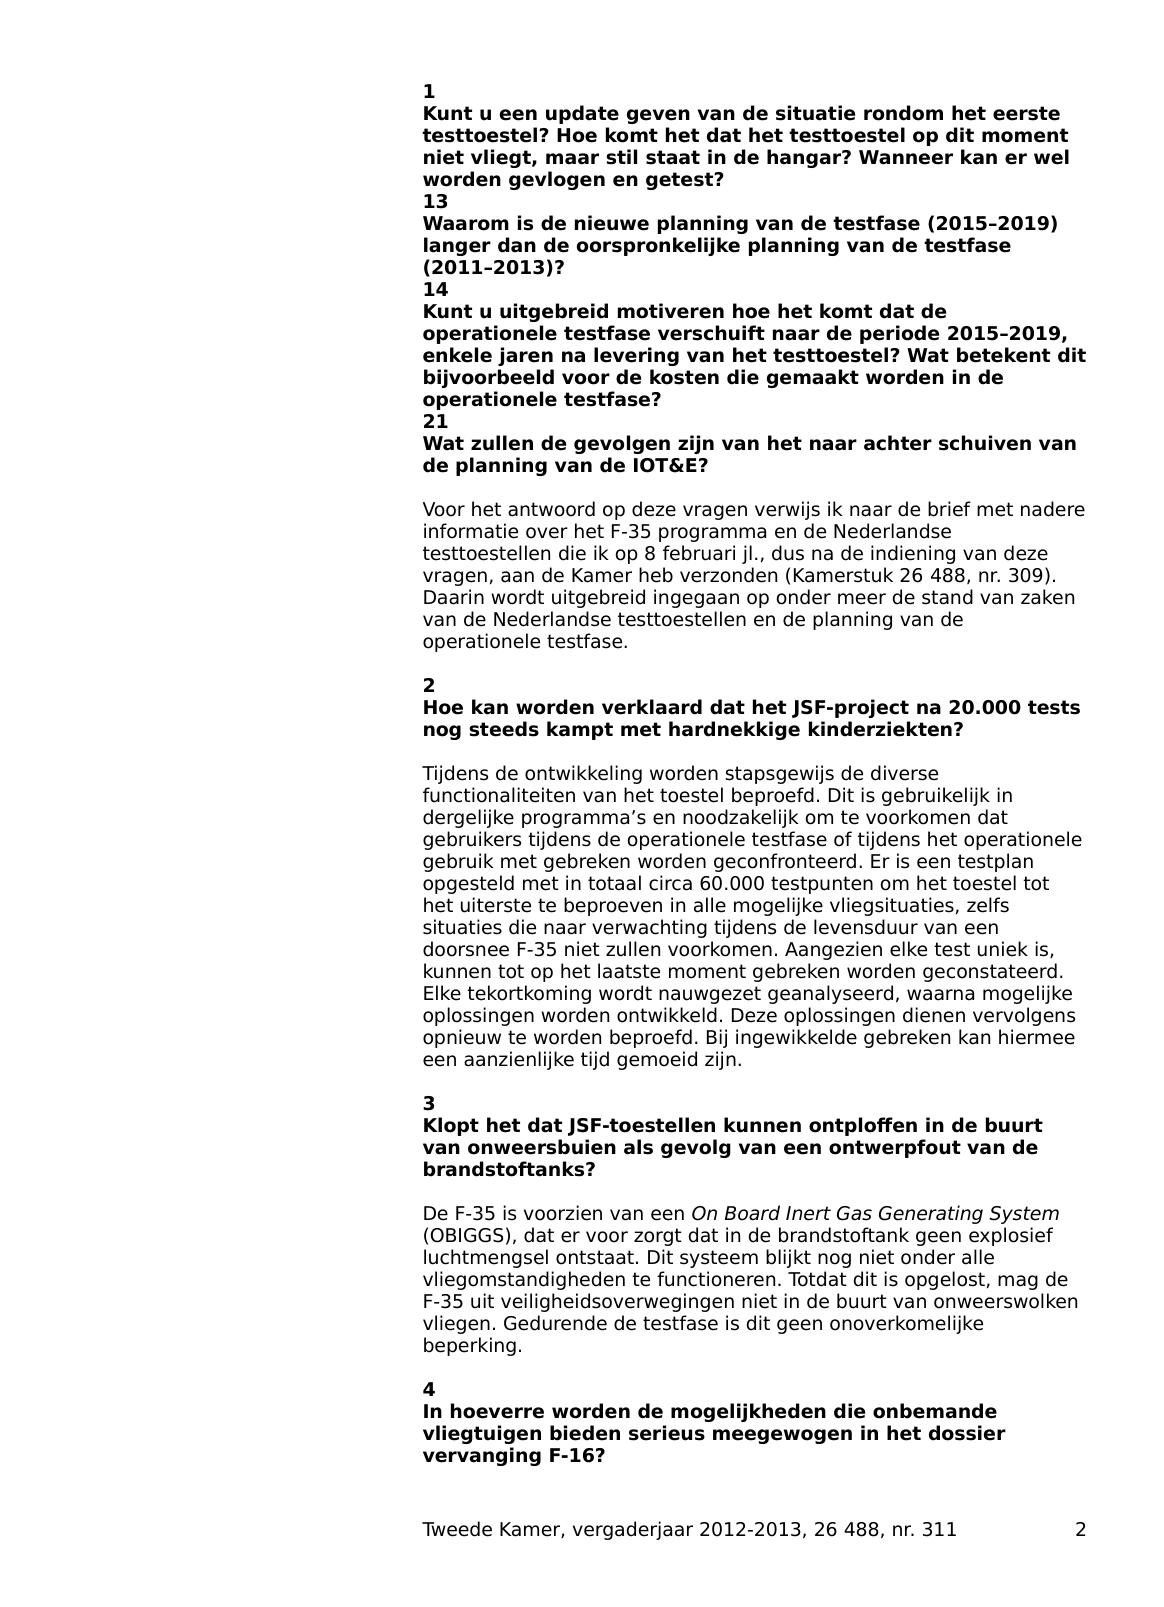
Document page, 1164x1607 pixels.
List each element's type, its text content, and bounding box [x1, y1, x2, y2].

text 2 [422, 675, 1087, 697]
text In hoeverre worden de mogelijkheden die onbemande vliegtuigen bieden serieus meegewogen in het dossier vervanging F-16? [422, 1401, 1087, 1467]
text Tijdens de ontwikkeling worden stapsgewijs de diverse functionaliteiten van het toestel beproefd. Dit is gebruikelijk in dergelijke programma’s en noodzakelijk om te voorkomen dat gebruikers tijdens de operationele testfase of tijdens het operationele gebruik met gebreken worden geconfronteerd. Er is een testplan opgesteld met in totaal circa 60.000 testpunten om het toestel tot het uiterste te beproeven in alle mogelijke vliegsituaties, zelfs situaties die naar verwachting tijdens de levensduur van een doorsnee F-35 niet zullen voorkomen. Aangezien elke test uniek is, kunnen tot op het laatste moment gebreken worden geconstateerd. Elke tekortkoming wordt nauwgezet geanalyseerd, waarna mogelijke oplossingen worden ontwikkeld. Deze oplossingen dienen vervolgens opnieuw te worden beproefd. Bij ingewikkelde gebreken kan hiermee een aanzienlijke tijd gemoeid zijn. [422, 763, 1087, 1071]
text Hoe kan worden verklaard dat het JSF-project na 20.000 tests nog steeds kampt met hardnekkige kinderziekten? [422, 697, 1087, 741]
text Klopt het dat JSF-toestellen kunnen ontploffen in de buurt van onweersbuien als gevolg van een ontwerpfout van de brandstoftanks? [422, 1115, 1087, 1181]
text 4 [422, 1379, 1087, 1401]
text 13 [422, 191, 1087, 213]
text Waarom is de nieuwe planning van de testfase (2015–2019) langer dan de oorspronkelijke planning van de testfase (2011–2013)? [422, 213, 1087, 279]
text Kunt u uitgebreid motiveren hoe het komt dat de operationele testfase verschuift naar de periode 2015–2019, enkele jaren na levering van het testtoestel? Wat betekent dit bijvoorbeeld voor de kosten die gemaakt worden in de operationele testfase? [422, 301, 1087, 411]
text 14 [422, 279, 1087, 301]
text De F-35 is voorzien van een On Board Inert Gas Generating System (OBIGGS), dat er voor zorgt dat in de brandstoftank geen explosief luchtmengsel ontstaat. Dit systeem blijkt nog niet onder alle vliegomstandigheden te functioneren. Totdat dit is opgelost, mag de F-35 uit veiligheidsoverwegingen niet in de buurt van onweerswolken vliegen. Gedurende de testfase is dit geen onoverkomelijke beperking. [422, 1203, 1087, 1357]
text 3 [422, 1093, 1087, 1115]
text 21 [422, 411, 1087, 433]
text Wat zullen de gevolgen zijn van het naar achter schuiven van de planning van de IOT&E? [422, 433, 1087, 477]
text Kunt u een update geven van de situatie rondom het eerste testtoestel? Hoe komt het dat het testtoestel op dit moment niet vliegt, maar stil staat in de hangar? Wanneer kan er wel worden gevlogen en getest? [422, 103, 1087, 191]
text 1 [422, 81, 1087, 103]
text Voor het antwoord op deze vragen verwijs ik naar de brief met nadere informatie over het F-35 programma en de Nederlandse testtoestellen die ik op 8 februari jl., dus na de indiening van deze vragen, aan de Kamer heb verzonden (Kamerstuk 26 488, nr. 309). Daarin wordt uitgebreid ingegaan op onder meer de stand van zaken van de Nederlandse testtoestellen en de planning van de operationele testfase. [422, 499, 1087, 653]
